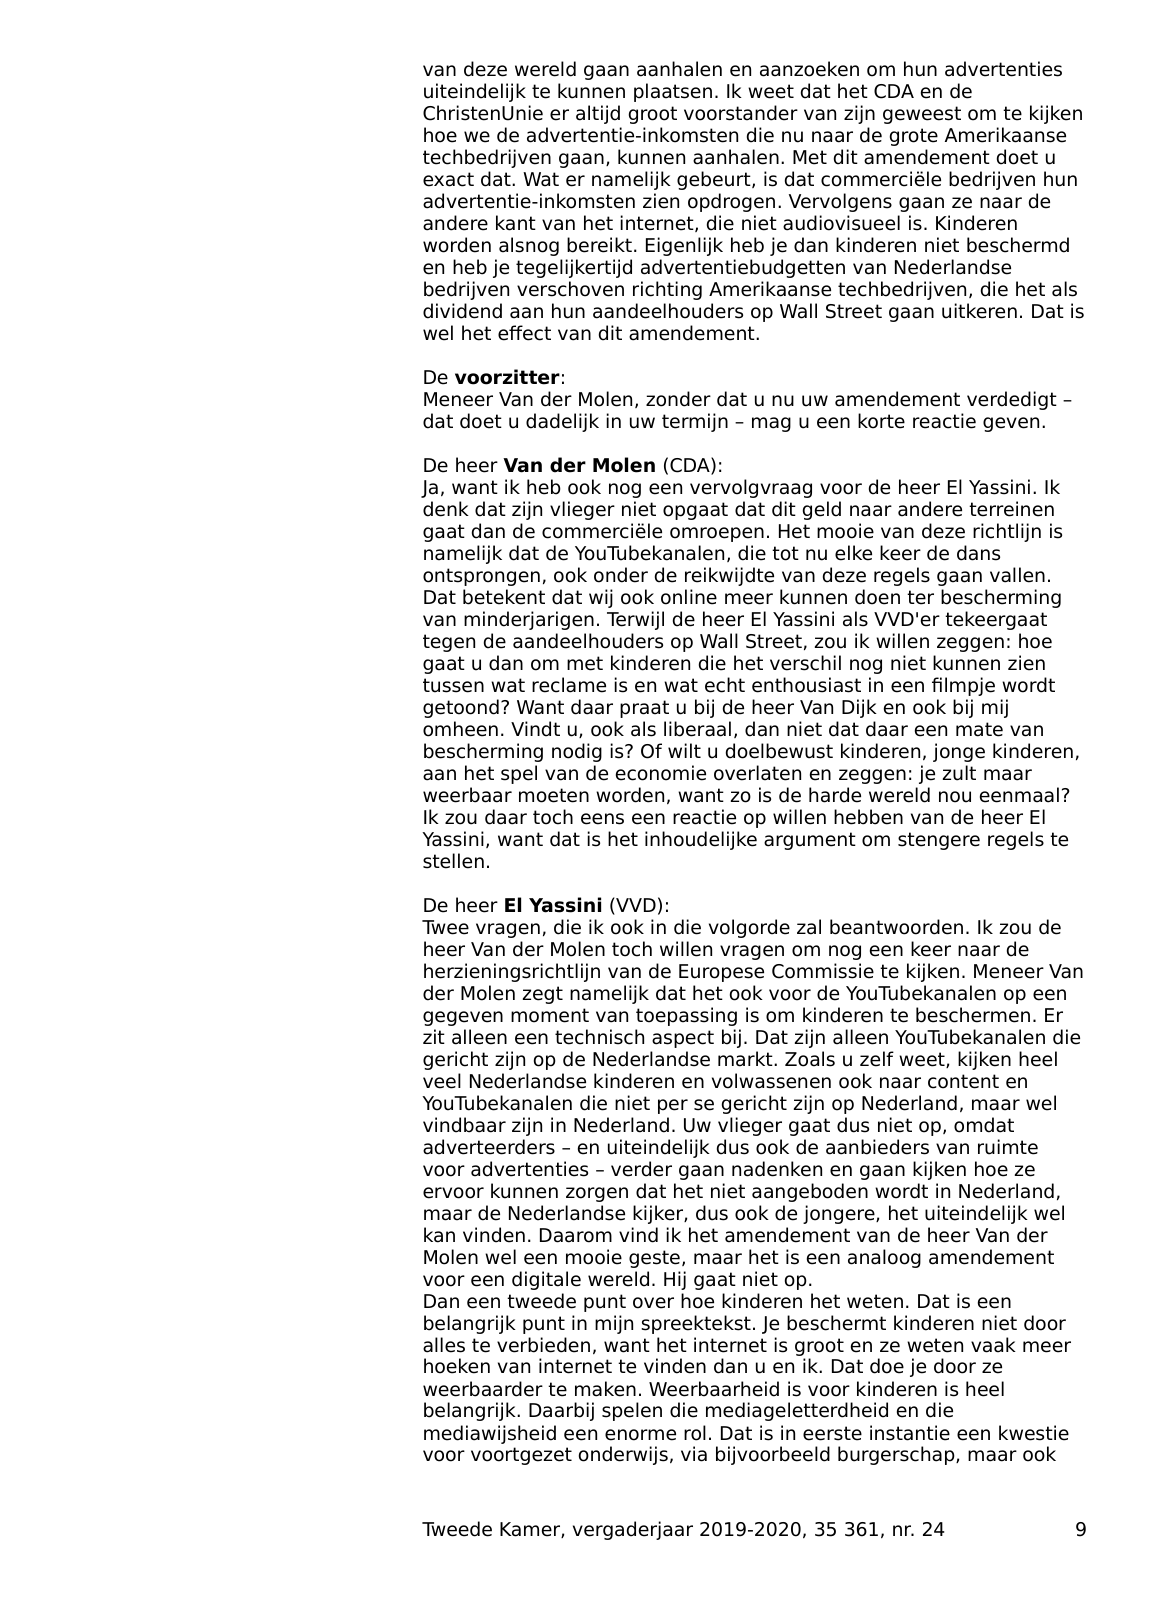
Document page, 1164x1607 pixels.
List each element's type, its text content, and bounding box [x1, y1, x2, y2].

text Ja, want ik heb ook nog een vervolgvraag voor de heer El Yassini. Ik denk dat zijn vlieger niet opgaat dat dit geld naar andere terreinen gaat dan de commerciële omroepen. Het mooie van deze richtlijn is namelijk dat de YouTubekanalen, die tot nu elke keer de dans ontsprongen, ook onder de reikwijdte van deze regels gaan vallen. Dat betekent dat wij ook online meer kunnen doen ter bescherming van minderjarigen. Terwijl de heer El Yassini als VVD'er tekeergaat tegen de aandeelhouders op Wall Street, zou ik willen zeggen: hoe gaat u dan om met kinderen die het verschil nog niet kunnen zien tussen wat reclame is en wat echt enthousiast in een filmpje wordt getoond? Want daar praat u bij de heer Van Dijk en ook bij mij omheen. Vindt u, ook als liberaal, dan niet dat daar een mate van bescherming nodig is? Of wilt u doelbewust kinderen, jonge kinderen, aan het spel van de economie overlaten en zeggen: je zult maar weerbaar moeten worden, want zo is de harde wereld nou eenmaal? Ik zou daar toch eens een reactie op willen hebben van de heer El Yassini, want dat is het inhoudelijke argument om stengere regels te stellen. [422, 477, 1087, 873]
text Dan een tweede punt over hoe kinderen het weten. Dat is een belangrijk punt in mijn spreektekst. Je beschermt kinderen niet door alles te verbieden, want het internet is groot en ze weten vaak meer hoeken van internet te vinden dan u en ik. Dat doe je door ze weerbaarder te maken. Weerbaarheid is voor kinderen is heel belangrijk. Daarbij spelen die mediageletterdheid en die mediawijsheid een enorme rol. Dat is in eerste instantie een kwestie voor voortgezet onderwijs, via bijvoorbeeld burgerschap, maar ook [422, 1291, 1087, 1466]
text De heer El Yassini (VVD): [422, 895, 1087, 917]
text Twee vragen, die ik ook in die volgorde zal beantwoorden. Ik zou de heer Van der Molen toch willen vragen om nog een keer naar de herzieningsrichtlijn van de Europese Commissie te kijken. Meneer Van der Molen zegt namelijk dat het ook voor de YouTubekanalen op een gegeven moment van toepassing is om kinderen te beschermen. Er zit alleen een technisch aspect bij. Dat zijn alleen YouTubekanalen die gericht zijn op de Nederlandse markt. Zoals u zelf weet, kijken heel veel Nederlandse kinderen en volwassenen ook naar content en YouTubekanalen die niet per se gericht zijn op Nederland, maar wel vindbaar zijn in Nederland. Uw vlieger gaat dus niet op, omdat adverteerders – en uiteindelijk dus ook de aanbieders van ruimte voor advertenties – verder gaan nadenken en gaan kijken hoe ze ervoor kunnen zorgen dat het niet aangeboden wordt in Nederland, maar de Nederlandse kijker, dus ook de jongere, het uiteindelijk wel kan vinden. Daarom vind ik het amendement van de heer Van der Molen wel een mooie geste, maar het is een analoog amendement voor een digitale wereld. Hij gaat niet op. [422, 917, 1087, 1291]
text De heer Van der Molen (CDA): [422, 455, 1087, 477]
text De voorzitter: [422, 367, 1087, 389]
text van deze wereld gaan aanhalen en aanzoeken om hun advertenties uiteindelijk te kunnen plaatsen. Ik weet dat het CDA en de ChristenUnie er altijd groot voorstander van zijn geweest om te kijken hoe we de advertentie-inkomsten die nu naar de grote Amerikaanse techbedrijven gaan, kunnen aanhalen. Met dit amendement doet u exact dat. Wat er namelijk gebeurt, is dat commerciële bedrijven hun advertentie-inkomsten zien opdrogen. Vervolgens gaan ze naar de andere kant van het internet, die niet audiovisueel is. Kinderen worden alsnog bereikt. Eigenlijk heb je dan kinderen niet beschermd en heb je tegelijkertijd advertentiebudgetten van Nederlandse bedrijven verschoven richting Amerikaanse techbedrijven, die het als dividend aan hun aandeelhouders op Wall Street gaan uitkeren. Dat is wel het effect van dit amendement. [422, 59, 1087, 345]
text Meneer Van der Molen, zonder dat u nu uw amendement verdedigt – dat doet u dadelijk in uw termijn – mag u een korte reactie geven. [422, 389, 1087, 433]
